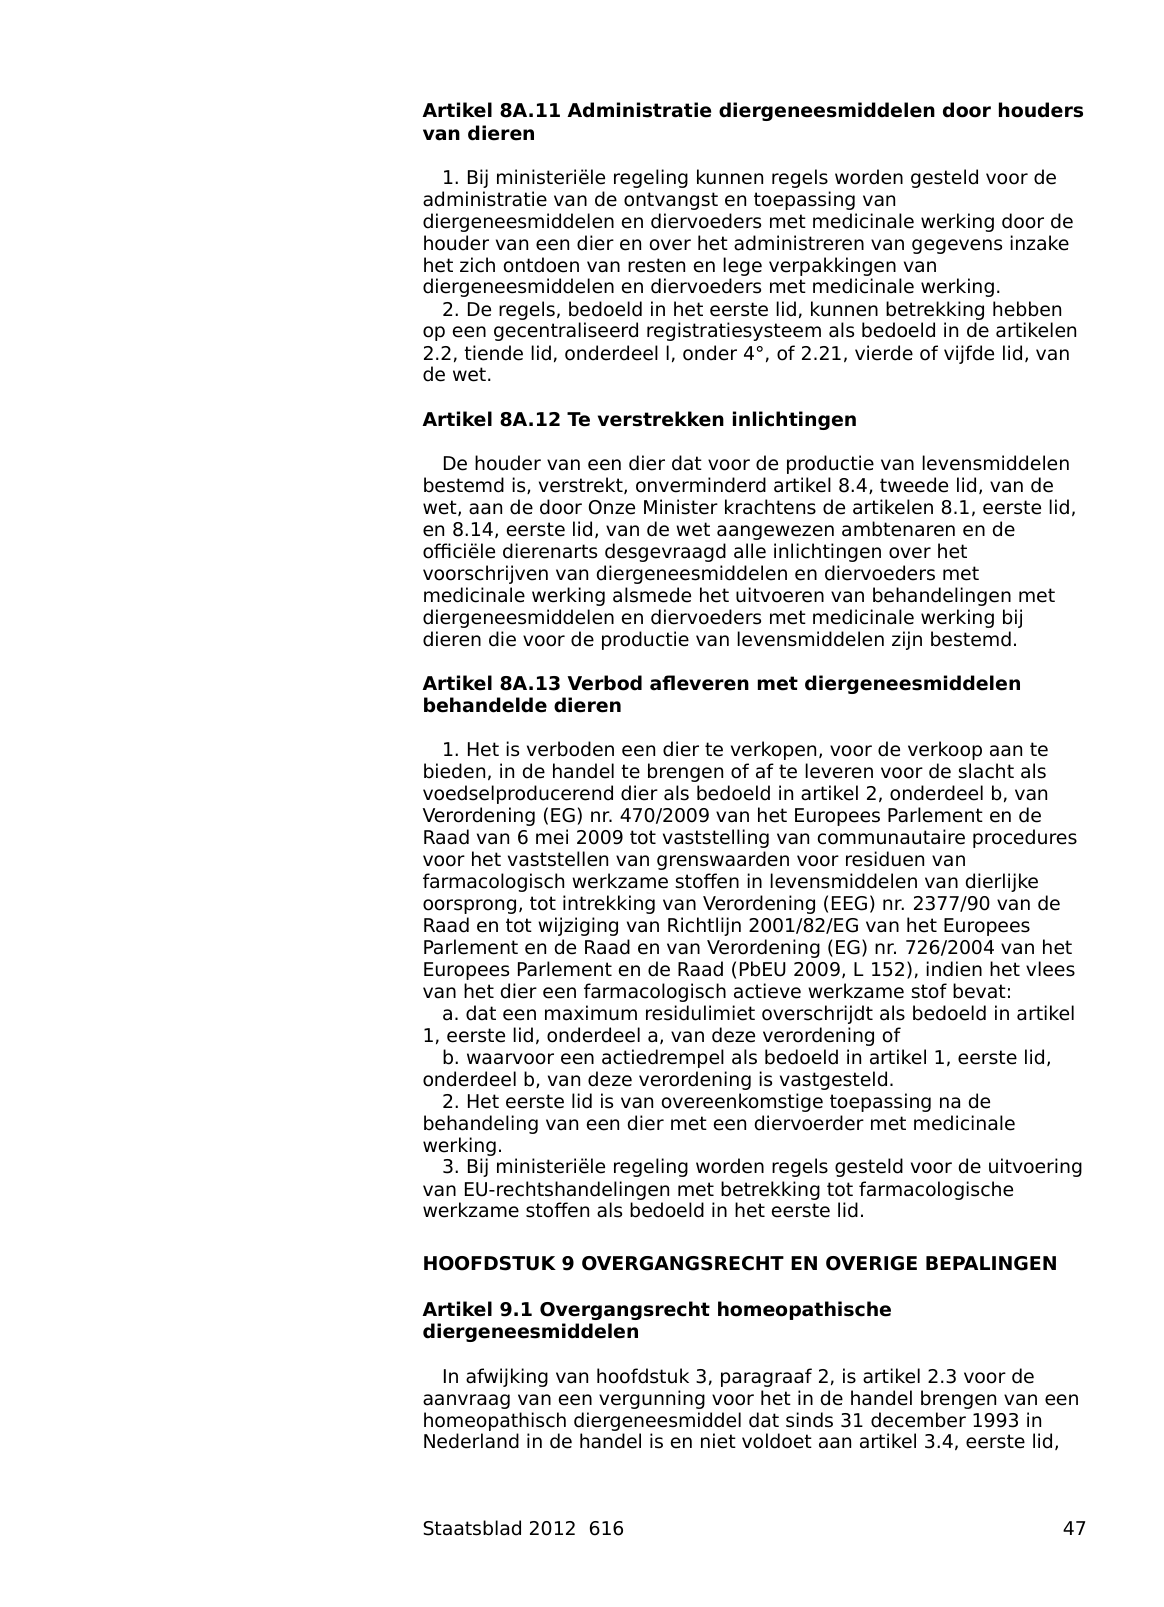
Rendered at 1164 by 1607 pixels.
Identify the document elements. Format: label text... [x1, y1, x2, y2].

text De houder van een dier dat voor de productie van levensmiddelen bestemd is, verstrekt, onverminderd artikel 8.4, tweede lid, van de wet, aan de door Onze Minister krachtens de artikelen 8.1, eerste lid, en 8.14, eerste lid, van de wet aangewezen ambtenaren en de officiële dierenarts desgevraagd alle inlichtingen over het voorschrijven van diergeneesmiddelen en diervoeders met medicinale werking alsmede het uitvoeren van behandelingen met diergeneesmiddelen en diervoeders met medicinale werking bij dieren die voor de productie van levensmiddelen zijn bestemd. [422, 453, 1087, 651]
subtitle Artikel 9.1 Overgangsrecht homeopathische diergeneesmiddelen [422, 1299, 1087, 1343]
subtitle Artikel 8A.13 Verbod afleveren met diergeneesmiddelen behandelde dieren [422, 673, 1087, 717]
text a. dat een maximum residulimiet overschrijdt als bedoeld in artikel 1, eerste lid, onderdeel a, van deze verordening of [422, 1003, 1087, 1047]
subtitle HOOFDSTUK 9 OVERGANGSRECHT EN OVERIGE BEPALINGEN [422, 1252, 1087, 1274]
text 3. Bij ministeriële regeling worden regels gesteld voor de uitvoering van EU-rechtshandelingen met betrekking tot farmacologische werkzame stoffen als bedoeld in het eerste lid. [422, 1156, 1087, 1222]
subtitle Artikel 8A.12 Te verstrekken inlichtingen [422, 408, 1087, 431]
text 2. De regels, bedoeld in het eerste lid, kunnen betrekking hebben op een gecentraliseerd registratiesysteem als bedoeld in de artikelen 2.2, tiende lid, onderdeel l, onder 4°, of 2.21, vierde of vijfde lid, van de wet. [422, 298, 1087, 386]
text 1. Bij ministeriële regeling kunnen regels worden gesteld voor de administratie van de ontvangst en toepassing van diergeneesmiddelen en diervoeders met medicinale werking door de houder van een dier en over het administreren van gegevens inzake het zich ontdoen van resten en lege verpakkingen van diergeneesmiddelen en diervoeders met medicinale werking. [422, 167, 1087, 298]
subtitle Artikel 8A.11 Administratie diergeneesmiddelen door houders van dieren [422, 100, 1087, 144]
text 2. Het eerste lid is van overeenkomstige toepassing na de behandeling van een dier met een diervoerder met medicinale werking. [422, 1091, 1087, 1156]
text b. waarvoor een actiedrempel als bedoeld in artikel 1, eerste lid, onderdeel b, van deze verordening is vastgesteld. [422, 1047, 1087, 1091]
text In afwijking van hoofdstuk 3, paragraaf 2, is artikel 2.3 voor de aanvraag van een vergunning voor het in de handel brengen van een homeopathisch diergeneesmiddel dat sinds 31 december 1993 in Nederland in de handel is en niet voldoet aan artikel 3.4, eerste lid, [422, 1366, 1087, 1453]
text 1. Het is verboden een dier te verkopen, voor de verkoop aan te bieden, in de handel te brengen of af te leveren voor de slacht als voedselproducerend dier als bedoeld in artikel 2, onderdeel b, van Verordening (EG) nr. 470/2009 van het Europees Parlement en de Raad van 6 mei 2009 tot vaststelling van communautaire procedures voor het vaststellen van grenswaarden voor residuen van farmacologisch werkzame stoffen in levensmiddelen van dierlijke oorsprong, tot intrekking van Verordening (EEG) nr. 2377/90 van de Raad en tot wijziging van Richtlijn 2001/82/EG van het Europees Parlement en de Raad en van Verordening (EG) nr. 726/2004 van het Europees Parlement en de Raad (PbEU 2009, L 152), indien het vlees van het dier een farmacologisch actieve werkzame stof bevat: [422, 739, 1087, 1003]
